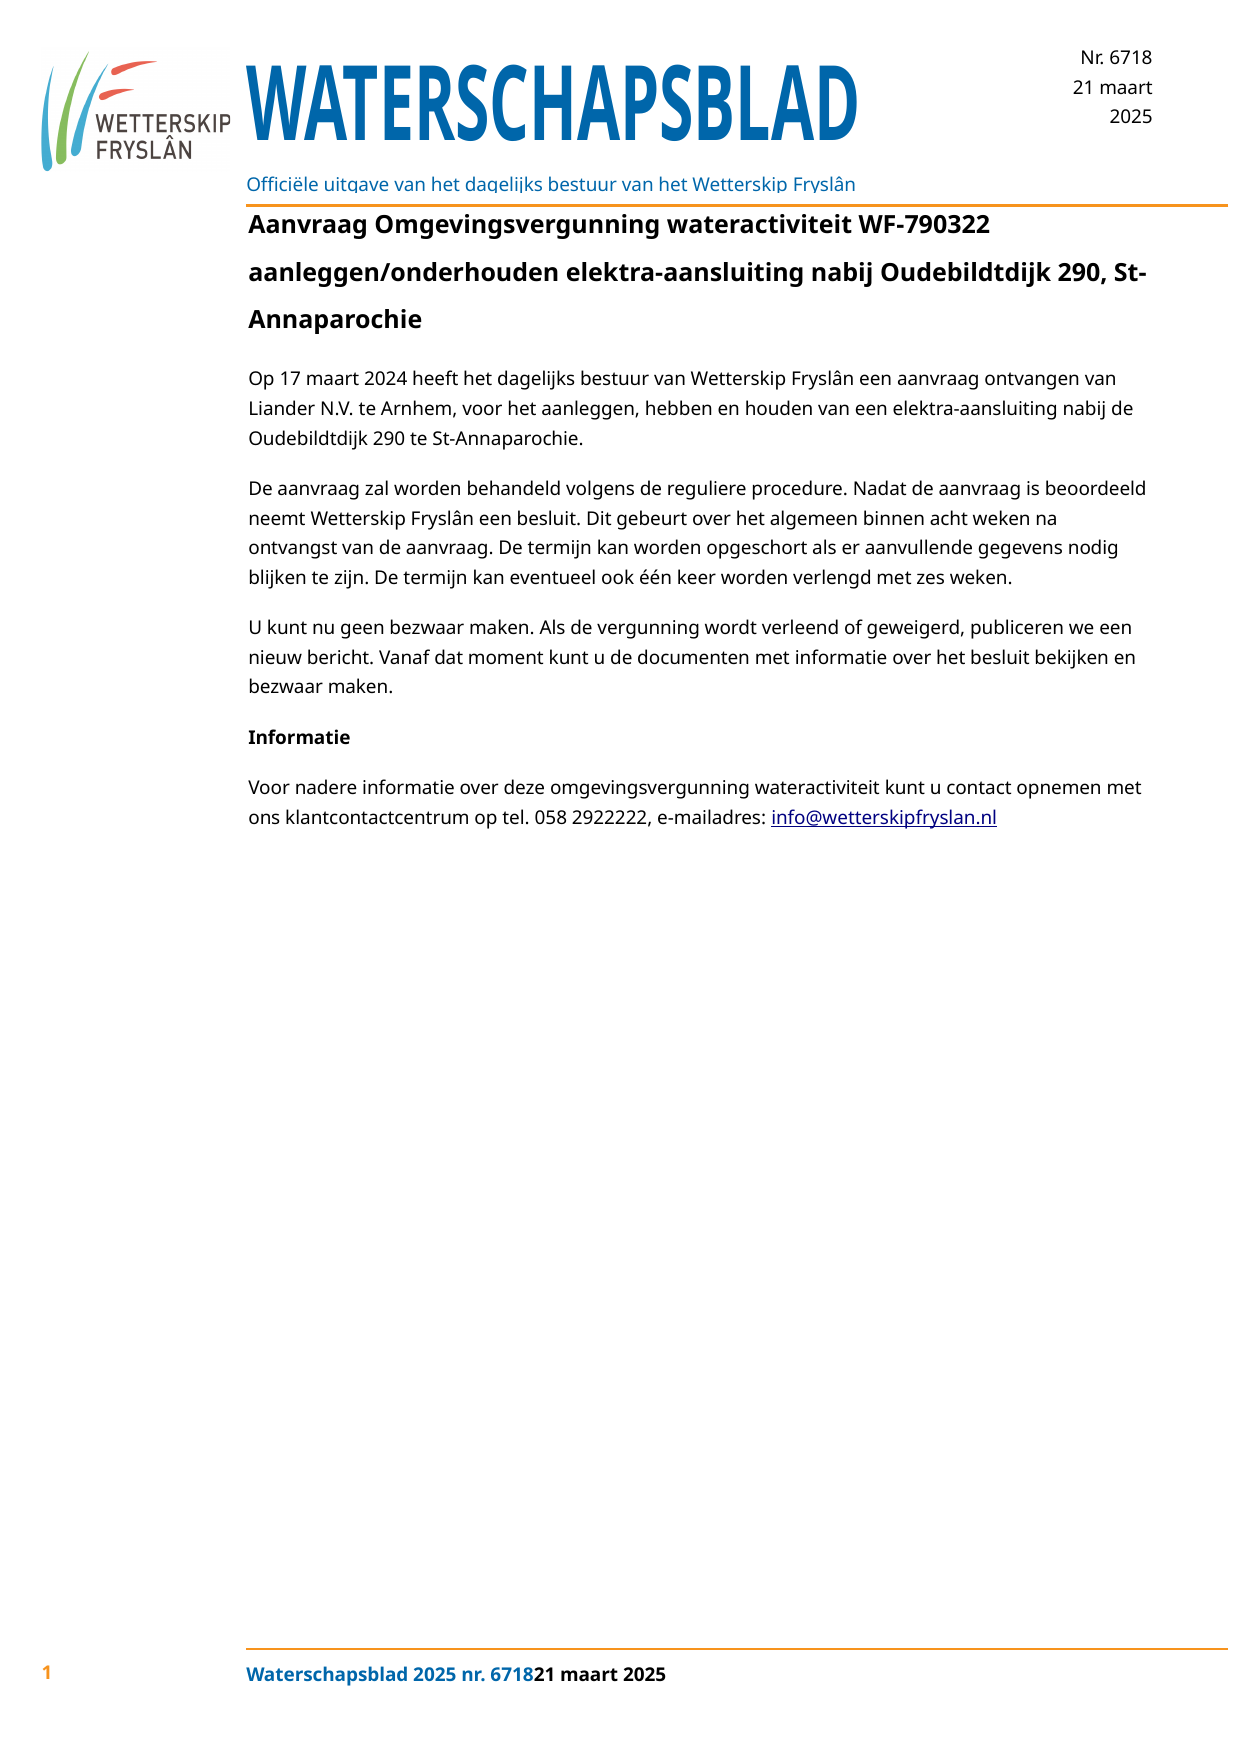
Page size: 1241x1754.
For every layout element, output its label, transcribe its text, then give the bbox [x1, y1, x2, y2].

picture [41, 47, 231, 172]
text Voor nadere informatie over deze omgevingsvergunning wateractiviteit kunt u contact opnemen met ons klantcontactcentrum op tel. 058 2922222, e-mailadres: info@wetterskipfryslan.nl [248, 774, 1152, 829]
text Aanvraag Omgevingsvergunning wateractiviteit WF-790322 aanleggen/onderhouden elektra-aansluiting nabij Oudebildtdijk 290, St-Annaparochie [248, 207, 1152, 336]
text U kunt nu geen bezwaar maken. Als de vergunning wordt verleend of geweigerd, publiceren we een nieuw bericht. Vanaf dat moment kunt u de documenten met informatie over het besluit bekijken en bezwaar maken. [248, 614, 1152, 699]
text Op 17 maart 2024 heeft het dagelijks bestuur van Wetterskip Fryslân een aanvraag ontvangen van Liander N.V. te Arnhem, voor het aanleggen, hebben en houden van een elektra-aansluiting nabij de Oudebildtdijk 290 te St-Annaparochie. [248, 366, 1152, 450]
text Informatie [248, 724, 1152, 749]
text De aanvraag zal worden behandeld volgens de reguliere procedure. Nadat de aanvraag is beoordeeld neemt Wetterskip Fryslân een besluit. Dit gebeurt over het algemeen binnen acht weken na ontvangst van de aanvraag. De termijn kan worden opgeschort als er aanvullende gegevens nodig blijken te zijn. De termijn kan eventueel ook één keer worden verlengd met zes weken. [248, 475, 1152, 589]
